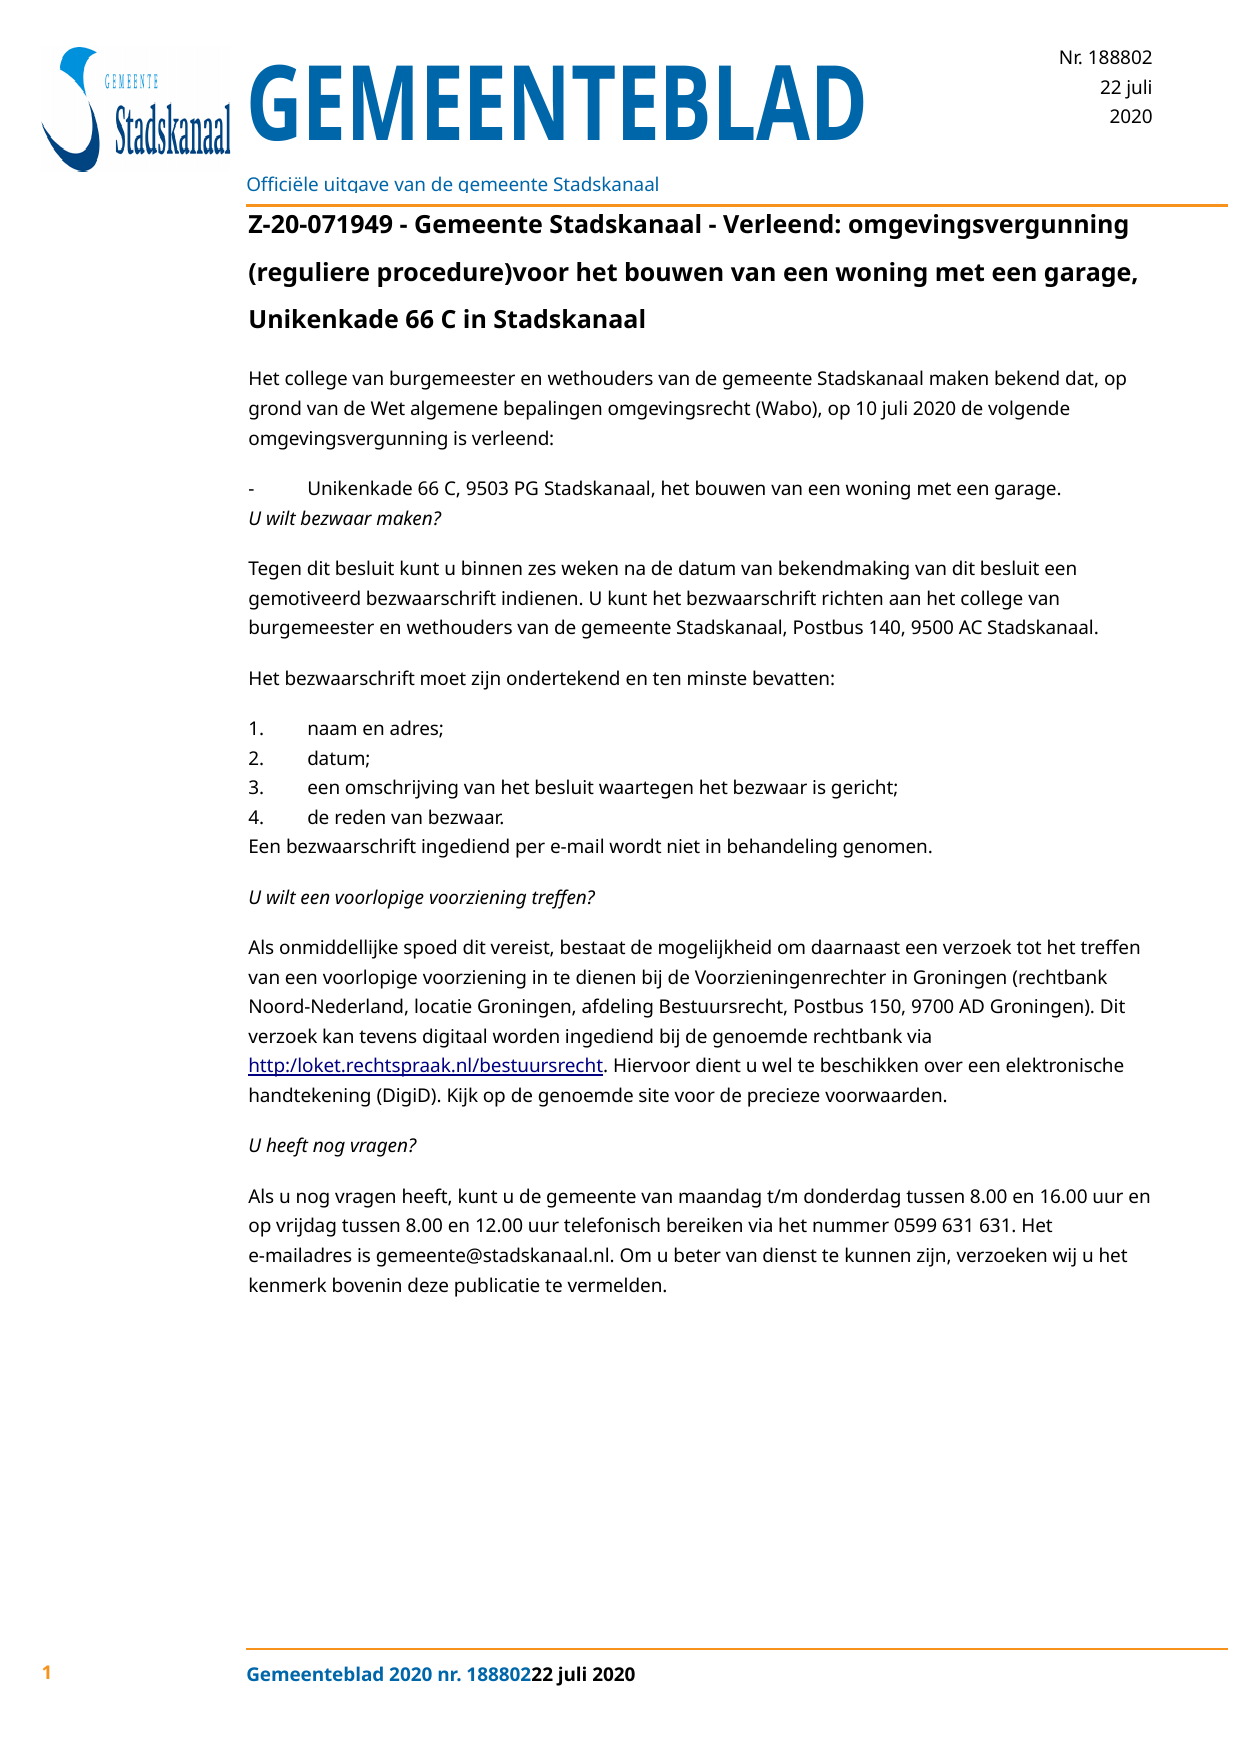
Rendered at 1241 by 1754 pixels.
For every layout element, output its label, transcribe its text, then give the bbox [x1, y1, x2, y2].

text Het bezwaarschrift moet zijn ondertekend en ten minste bevatten: [248, 665, 1152, 690]
text U wilt een voorlopige voorziening treffen? [248, 884, 1152, 909]
text Het college van burgemeester en wethouders van de gemeente Stadskanaal maken bekend dat, op grond van de Wet algemene bepalingen omgevingsrecht (Wabo), op 10 juli 2020 de volgende omgevingsvergunning is verleend: [248, 366, 1152, 450]
text Tegen dit besluit kunt u binnen zes weken na de datum van bekendmaking van dit besluit een gemotiveerd bezwaarschrift indienen. U kunt het bezwaarschrift richten aan het college van burgemeester en wethouders van de gemeente Stadskanaal, Postbus 140, 9500 AC Stadskanaal. [248, 555, 1152, 640]
text U wilt bezwaar maken? [248, 505, 1152, 530]
text Een bezwaarschrift ingediend per e-mail wordt niet in behandeling genomen. [248, 833, 1152, 859]
list Unikenkade 66 C, 9503 PG Stadskanaal, het bouwen van een woning met een garage. [248, 475, 1152, 501]
list een omschrijving van het besluit waartegen het bezwaar is gericht; [248, 774, 1152, 800]
list de reden van bezwaar. [248, 804, 1152, 829]
list naam en adres; [248, 715, 1152, 741]
picture [41, 47, 231, 172]
text Als onmiddellijke spoed dit vereist, bestaat de mogelijkheid om daarnaast een verzoek tot het treffen van een voorlopige voorziening in te dienen bij de Voorzieningenrechter in Groningen (rechtbank Noord-Nederland, locatie Groningen, afdeling Bestuurs­recht, Postbus 150, 9700 AD Groningen). Dit verzoek kan tevens digitaal worden ingediend bij de genoemde rechtbank via http:/loket.rechtspraak.nl/bestuursrecht. Hiervoor dient u wel te beschikken over een elektronische handtekening (DigiD). Kijk op de genoemde site voor de precieze voorwaarden. [248, 934, 1152, 1108]
list datum; [248, 745, 1152, 770]
text Als u nog vragen heeft, kunt u de gemeente van maandag t/m donderdag tussen 8.00 en 16.00 uur en op vrijdag tussen 8.00 en 12.00 uur telefonisch bereiken via het nummer 0599 631 631. Het e‑mailadres is gemeente@stadskanaal.nl. Om u beter van dienst te kunnen zijn, verzoeken wij u het kenmerk bovenin deze publicatie te vermelden. [248, 1183, 1152, 1297]
text U heeft nog vragen? [248, 1133, 1152, 1158]
text Z-20-071949 - Gemeente Stadskanaal - Verleend: omgevingsvergunning (reguliere procedure)voor het bouwen van een woning met een garage, Unikenkade 66 C in Stadskanaal [248, 207, 1152, 336]
